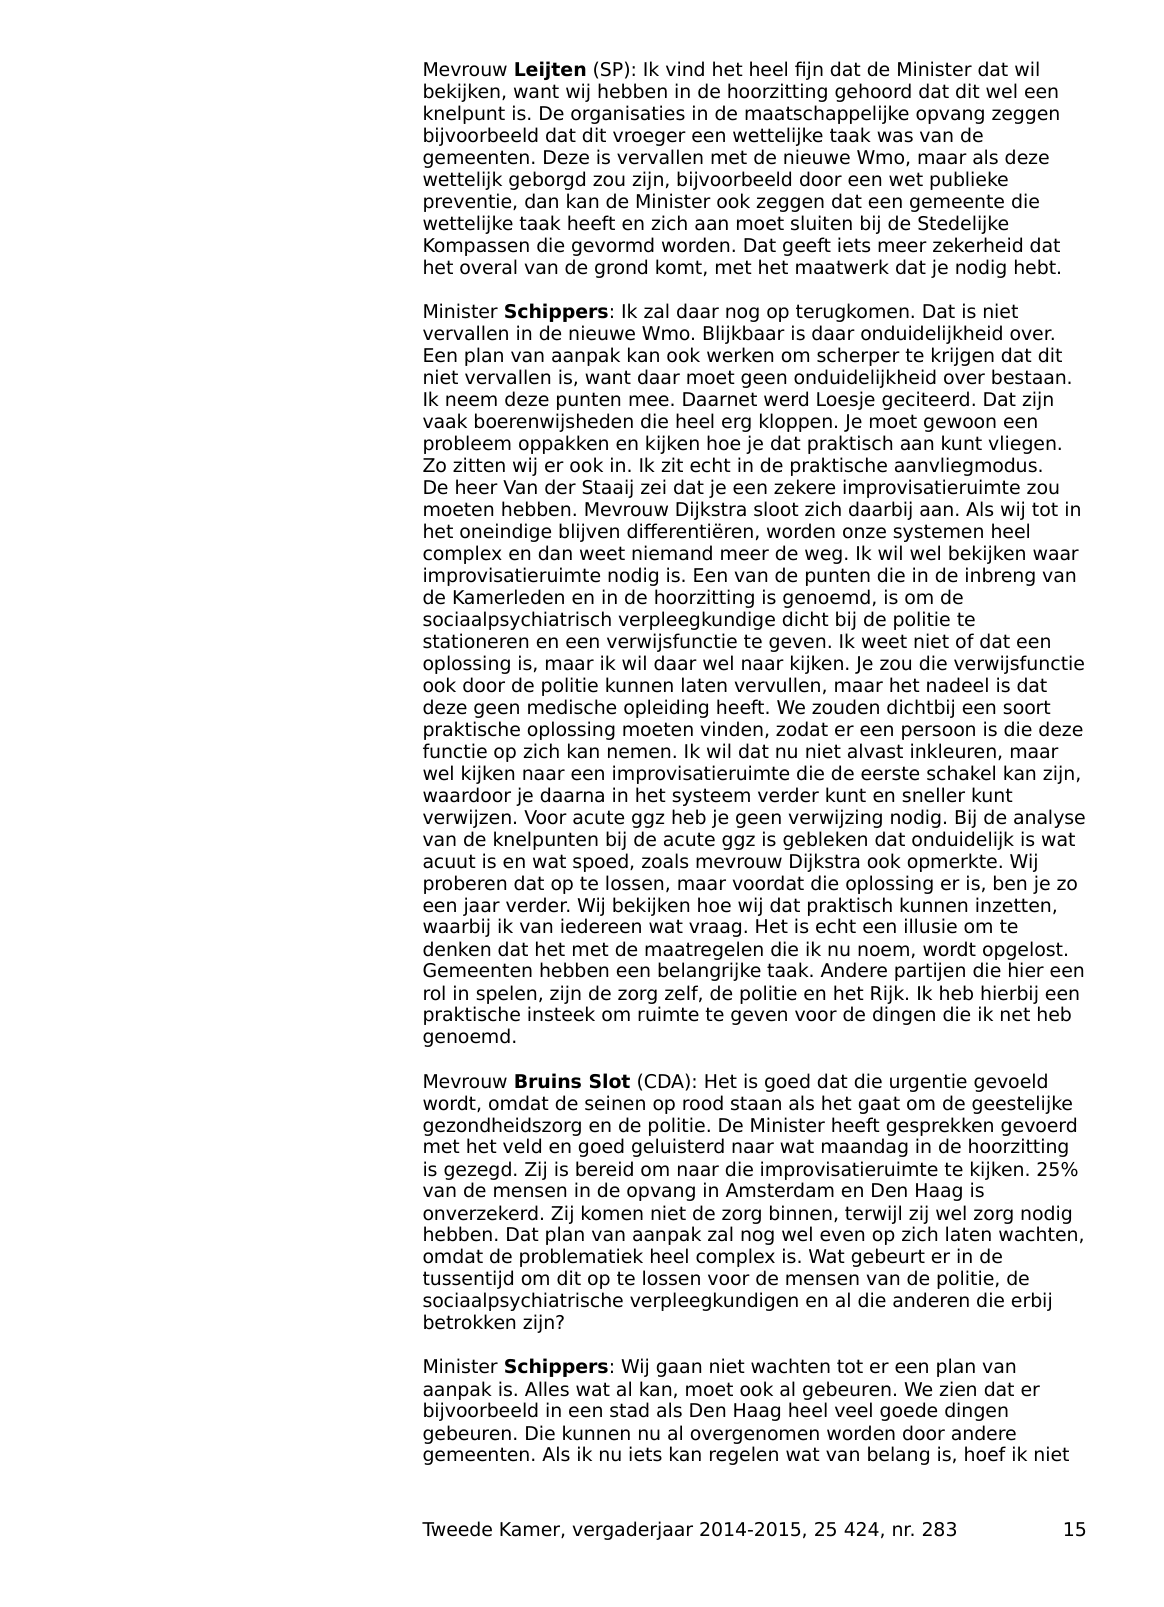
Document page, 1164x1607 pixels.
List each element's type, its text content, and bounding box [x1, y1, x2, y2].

text Minister Schippers: Wij gaan niet wachten tot er een plan van aanpak is. Alles wat al kan, moet ook al gebeuren. We zien dat er bijvoorbeeld in een stad als Den Haag heel veel goede dingen gebeuren. Die kunnen nu al overgenomen worden door andere gemeenten. Als ik nu iets kan regelen wat van belang is, hoef ik niet [422, 1356, 1087, 1466]
text Minister Schippers: Ik zal daar nog op terugkomen. Dat is niet vervallen in de nieuwe Wmo. Blijkbaar is daar onduidelijkheid over. Een plan van aanpak kan ook werken om scherper te krijgen dat dit niet vervallen is, want daar moet geen onduidelijkheid over bestaan. Ik neem deze punten mee. Daarnet werd Loesje geciteerd. Dat zijn vaak boerenwijsheden die heel erg kloppen. Je moet gewoon een probleem oppakken en kijken hoe je dat praktisch aan kunt vliegen. Zo zitten wij er ook in. Ik zit echt in de praktische aanvliegmodus. [422, 301, 1087, 477]
text De heer Van der Staaij zei dat je een zekere improvisatieruimte zou moeten hebben. Mevrouw Dijkstra sloot zich daarbij aan. Als wij tot in het oneindige blijven differentiëren, worden onze systemen heel complex en dan weet niemand meer de weg. Ik wil wel bekijken waar improvisatieruimte nodig is. Een van de punten die in de inbreng van de Kamerleden en in de hoorzitting is genoemd, is om de sociaalpsychiatrisch verpleegkundige dicht bij de politie te stationeren en een verwijsfunctie te geven. Ik weet niet of dat een oplossing is, maar ik wil daar wel naar kijken. Je zou die verwijsfunctie ook door de politie kunnen laten vervullen, maar het nadeel is dat deze geen medische opleiding heeft. We zouden dichtbij een soort praktische oplossing moeten vinden, zodat er een persoon is die deze functie op zich kan nemen. Ik wil dat nu niet alvast inkleuren, maar wel kijken naar een improvisatieruimte die de eerste schakel kan zijn, waardoor je daarna in het systeem verder kunt en sneller kunt verwijzen. Voor acute ggz heb je geen verwijzing nodig. Bij de analyse van de knelpunten bij de acute ggz is gebleken dat onduidelijk is wat acuut is en wat spoed, zoals mevrouw Dijkstra ook opmerkte. Wij proberen dat op te lossen, maar voordat die oplossing er is, ben je zo een jaar verder. Wij bekijken hoe wij dat praktisch kunnen inzetten, waarbij ik van iedereen wat vraag. Het is echt een illusie om te denken dat het met de maatregelen die ik nu noem, wordt opgelost. Gemeenten hebben een belangrijke taak. Andere partijen die hier een rol in spelen, zijn de zorg zelf, de politie en het Rijk. Ik heb hierbij een praktische insteek om ruimte te geven voor de dingen die ik net heb genoemd. [422, 477, 1087, 1048]
text Mevrouw Leijten (SP): Ik vind het heel fijn dat de Minister dat wil bekijken, want wij hebben in de hoorzitting gehoord dat dit wel een knelpunt is. De organisaties in de maatschappelijke opvang zeggen bijvoorbeeld dat dit vroeger een wettelijke taak was van de gemeenten. Deze is vervallen met de nieuwe Wmo, maar als deze wettelijk geborgd zou zijn, bijvoorbeeld door een wet publieke preventie, dan kan de Minister ook zeggen dat een gemeente die wettelijke taak heeft en zich aan moet sluiten bij de Stedelijke Kompassen die gevormd worden. Dat geeft iets meer zekerheid dat het overal van de grond komt, met het maatwerk dat je nodig hebt. [422, 59, 1087, 279]
text Mevrouw Bruins Slot (CDA): Het is goed dat die urgentie gevoeld wordt, omdat de seinen op rood staan als het gaat om de geestelijke gezondheidszorg en de politie. De Minister heeft gesprekken gevoerd met het veld en goed geluisterd naar wat maandag in de hoorzitting is gezegd. Zij is bereid om naar die improvisatieruimte te kijken. 25% van de mensen in de opvang in Amsterdam en Den Haag is onverzekerd. Zij komen niet de zorg binnen, terwijl zij wel zorg nodig hebben. Dat plan van aanpak zal nog wel even op zich laten wachten, omdat de problematiek heel complex is. Wat gebeurt er in de tussentijd om dit op te lossen voor de mensen van de politie, de sociaalpsychiatrische verpleegkundigen en al die anderen die erbij betrokken zijn? [422, 1071, 1087, 1334]
